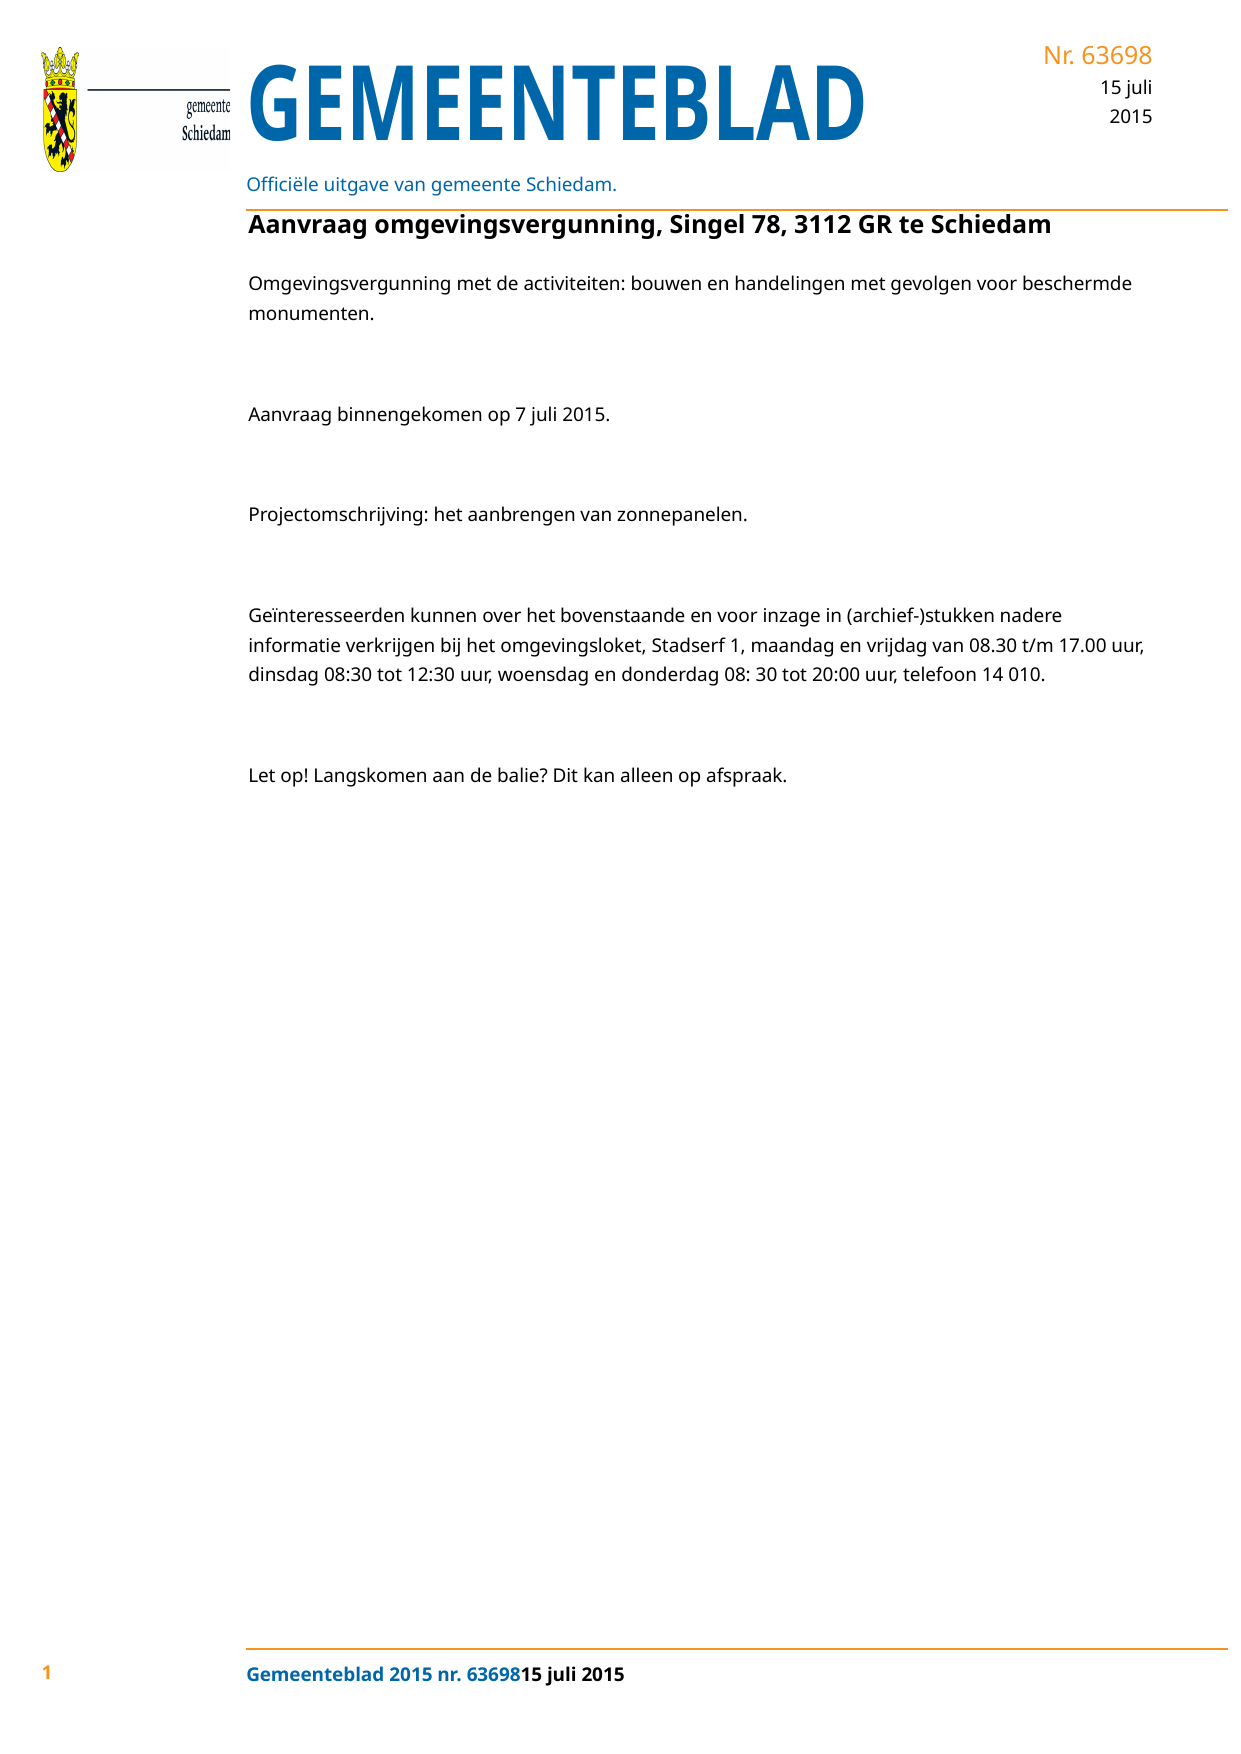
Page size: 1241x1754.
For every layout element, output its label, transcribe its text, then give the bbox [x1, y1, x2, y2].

text Projectomschrijving: het aanbrengen van zonnepanelen. [248, 502, 1152, 527]
text Aanvraag binnengekomen op 7 juli 2015. [248, 401, 1152, 426]
text Omgevingsvergunning met de activiteiten: bouwen en handelingen met gevolgen voor beschermde monumenten. [248, 270, 1152, 326]
text Aanvraag omgevingsvergunning, Singel 78, 3112 GR te Schiedam [248, 211, 1152, 241]
picture [41, 47, 231, 172]
text Let op! Langskomen aan de balie? Dit kan alleen op afspraak. [248, 762, 1152, 788]
text Geïnteresseerden kunnen over het bovenstaande en voor inzage in (archief-)stukken nadere informatie verkrijgen bij het omgevingsloket, Stadserf 1, maandag en vrijdag van 08.30 t/m 17.00 uur, dinsdag 08:30 tot 12:30 uur, woensdag en donderdag 08: 30 tot 20:00 uur, telefoon 14 010. [248, 602, 1152, 687]
